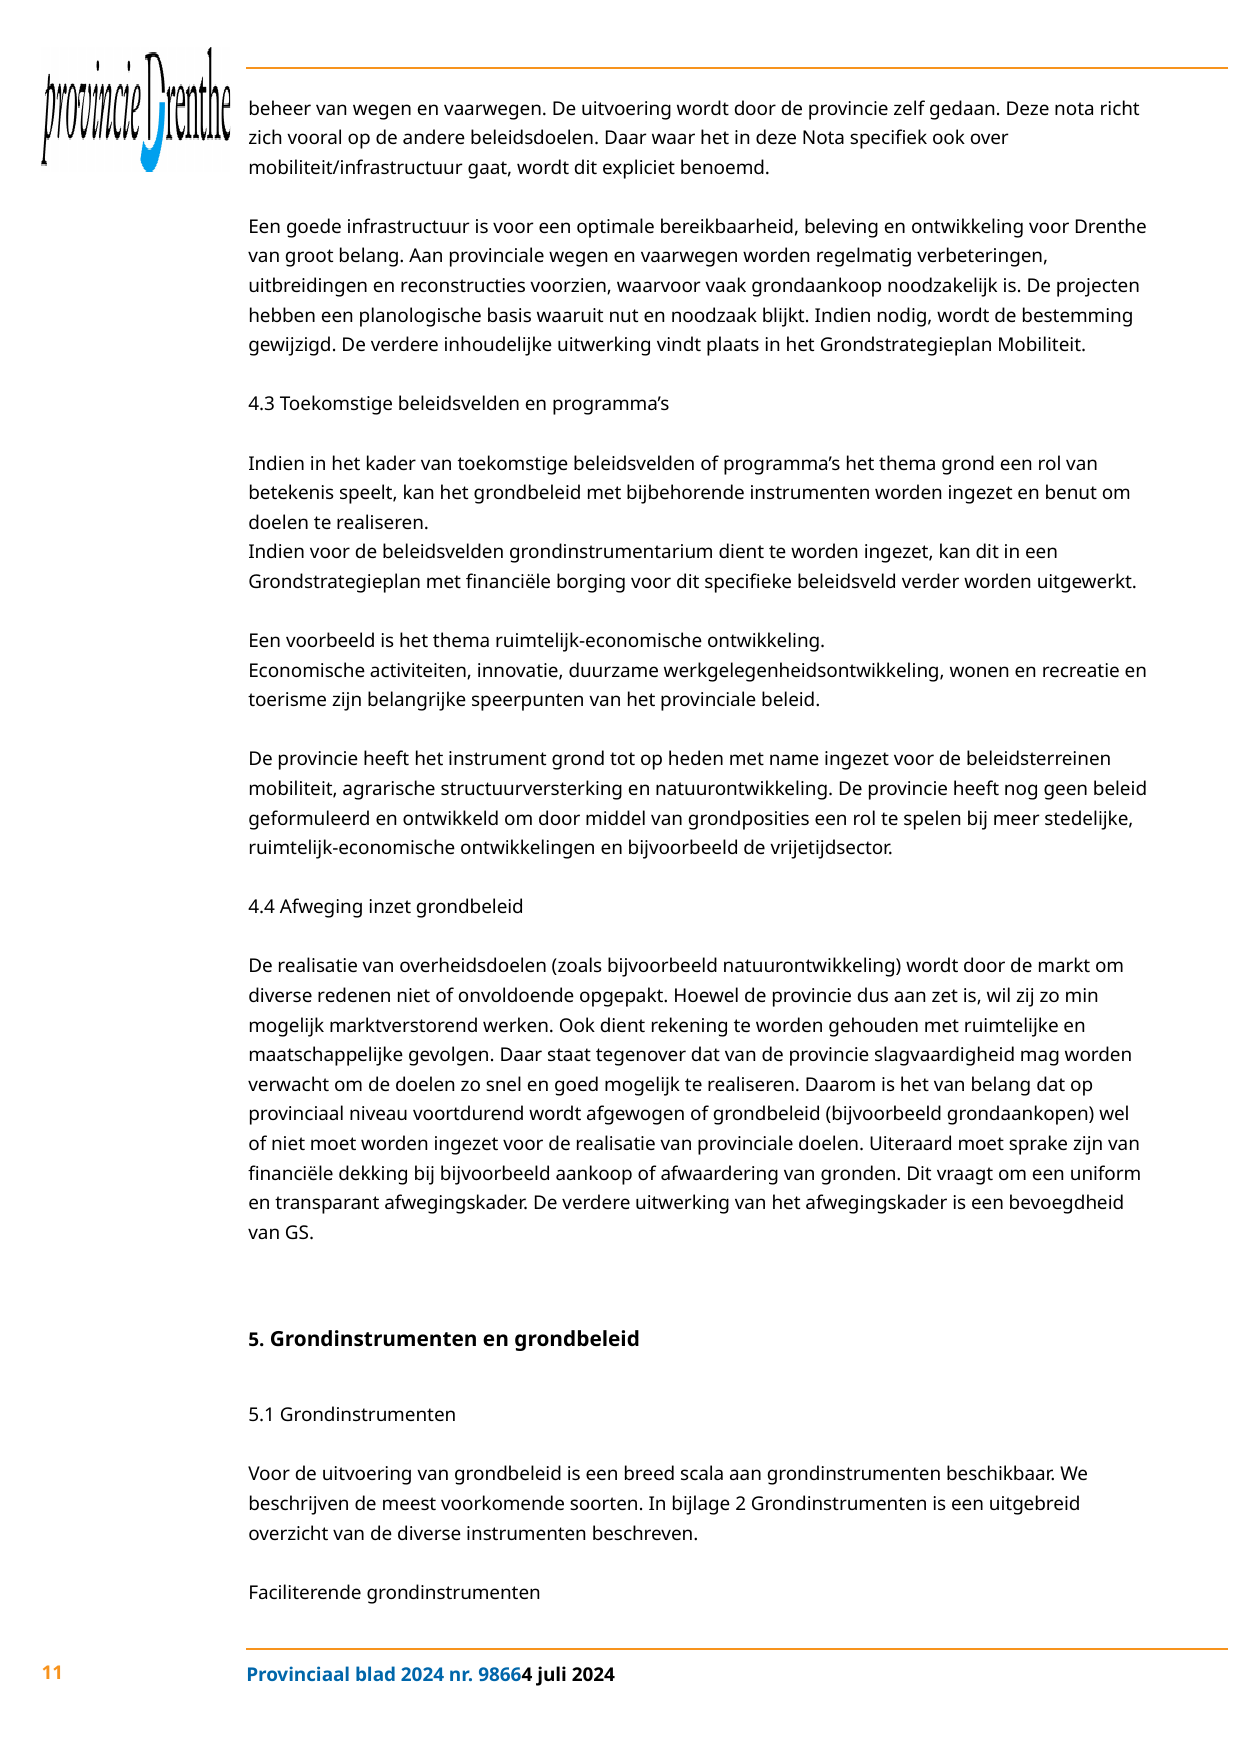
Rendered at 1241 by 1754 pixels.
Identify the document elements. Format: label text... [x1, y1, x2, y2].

text Faciliterende grondinstrumenten [248, 1579, 1152, 1605]
text 4.4 Afweging inzet grondbeleid [248, 893, 1152, 919]
text Indien in het kader van toekomstige beleidsvelden of programma’s het thema grond een rol van betekenis speelt, kan het grondbeleid met bijbehorende instrumenten worden ingezet en benut om doelen te realiseren. [248, 450, 1152, 535]
text 5.1 Grondinstrumenten [248, 1401, 1152, 1427]
picture [41, 47, 231, 172]
text 4.3 Toekomstige beleidsvelden en programma’s [248, 391, 1152, 416]
text beheer van wegen en vaarwegen. De uitvoering wordt door de provincie zelf gedaan. Deze nota richt zich vooral op de andere beleidsdoelen. Daar waar het in deze Nota specifiek ook over mobiliteit/infrastructuur gaat, wordt dit expliciet benoemd. [248, 95, 1152, 180]
text Economische activiteiten, innovatie, duurzame werkgelegenheidsontwikkeling, wonen en recreatie en toerisme zijn belangrijke speerpunten van het provinciale beleid. [248, 657, 1152, 712]
text Een goede infrastructuur is voor een optimale bereikbaarheid, beleving en ontwikkeling voor Drenthe van groot belang. Aan provinciale wegen en vaarwegen worden regelmatig verbeteringen, uitbreidingen en reconstructies voorzien, waarvoor vaak grondaankoop noodzakelijk is. De projecten hebben een planologische basis waaruit nut en noodzaak blijkt. Indien nodig, wordt de bestemming gewijzigd. De verdere inhoudelijke uitwerking vindt plaats in het Grondstrategieplan Mobiliteit. [248, 213, 1152, 357]
text De provincie heeft het instrument grond tot op heden met name ingezet voor de beleidsterreinen mobiliteit, agrarische structuurversterking en natuurontwikkeling. De provincie heeft nog geen beleid geformuleerd en ontwikkeld om door middel van grondposities een rol te spelen bij meer stedelijke, ruimtelijk-economische ontwikkelingen en bijvoorbeeld de vrijetijdsector. [248, 746, 1152, 860]
text Indien voor de beleidsvelden grondinstrumentarium dient te worden ingezet, kan dit in een Grondstrategieplan met financiële borging voor dit specifieke beleidsveld verder worden uitgewerkt. [248, 538, 1152, 594]
text 5. Grondinstrumenten en grondbeleid [248, 1324, 1152, 1352]
text De realisatie van overheidsdoelen (zoals bijvoorbeeld natuurontwikkeling) wordt door de markt om diverse redenen niet of onvoldoende opgepakt. Hoewel de provincie dus aan zet is, wil zij zo min mogelijk marktverstorend werken. Ook dient rekening te worden gehouden met ruimtelijke en maatschappelijke gevolgen. Daar staat tegenover dat van de provincie slagvaardigheid mag worden verwacht om de doelen zo snel en goed mogelijk te realiseren. Daarom is het van belang dat op provinciaal niveau voortdurend wordt afgewogen of grondbeleid (bijvoorbeeld grondaankopen) wel of niet moet worden ingezet voor de realisatie van provinciale doelen. Uiteraard moet sprake zijn van financiële dekking bij bijvoorbeeld aankoop of afwaardering van gronden. Dit vraagt om een uniform en transparant afwegingskader. De verdere uitwerking van het afwegingskader is een bevoegdheid van GS. [248, 953, 1152, 1245]
text Een voorbeeld is het thema ruimtelijk-economische ontwikkeling. [248, 627, 1152, 653]
text Voor de uitvoering van grondbeleid is een breed scala aan grondinstrumenten beschikbaar. We beschrijven de meest voorkomende soorten. In bijlage 2 Grondinstrumenten is een uitgebreid overzicht van de diverse instrumenten beschreven. [248, 1461, 1152, 1546]
